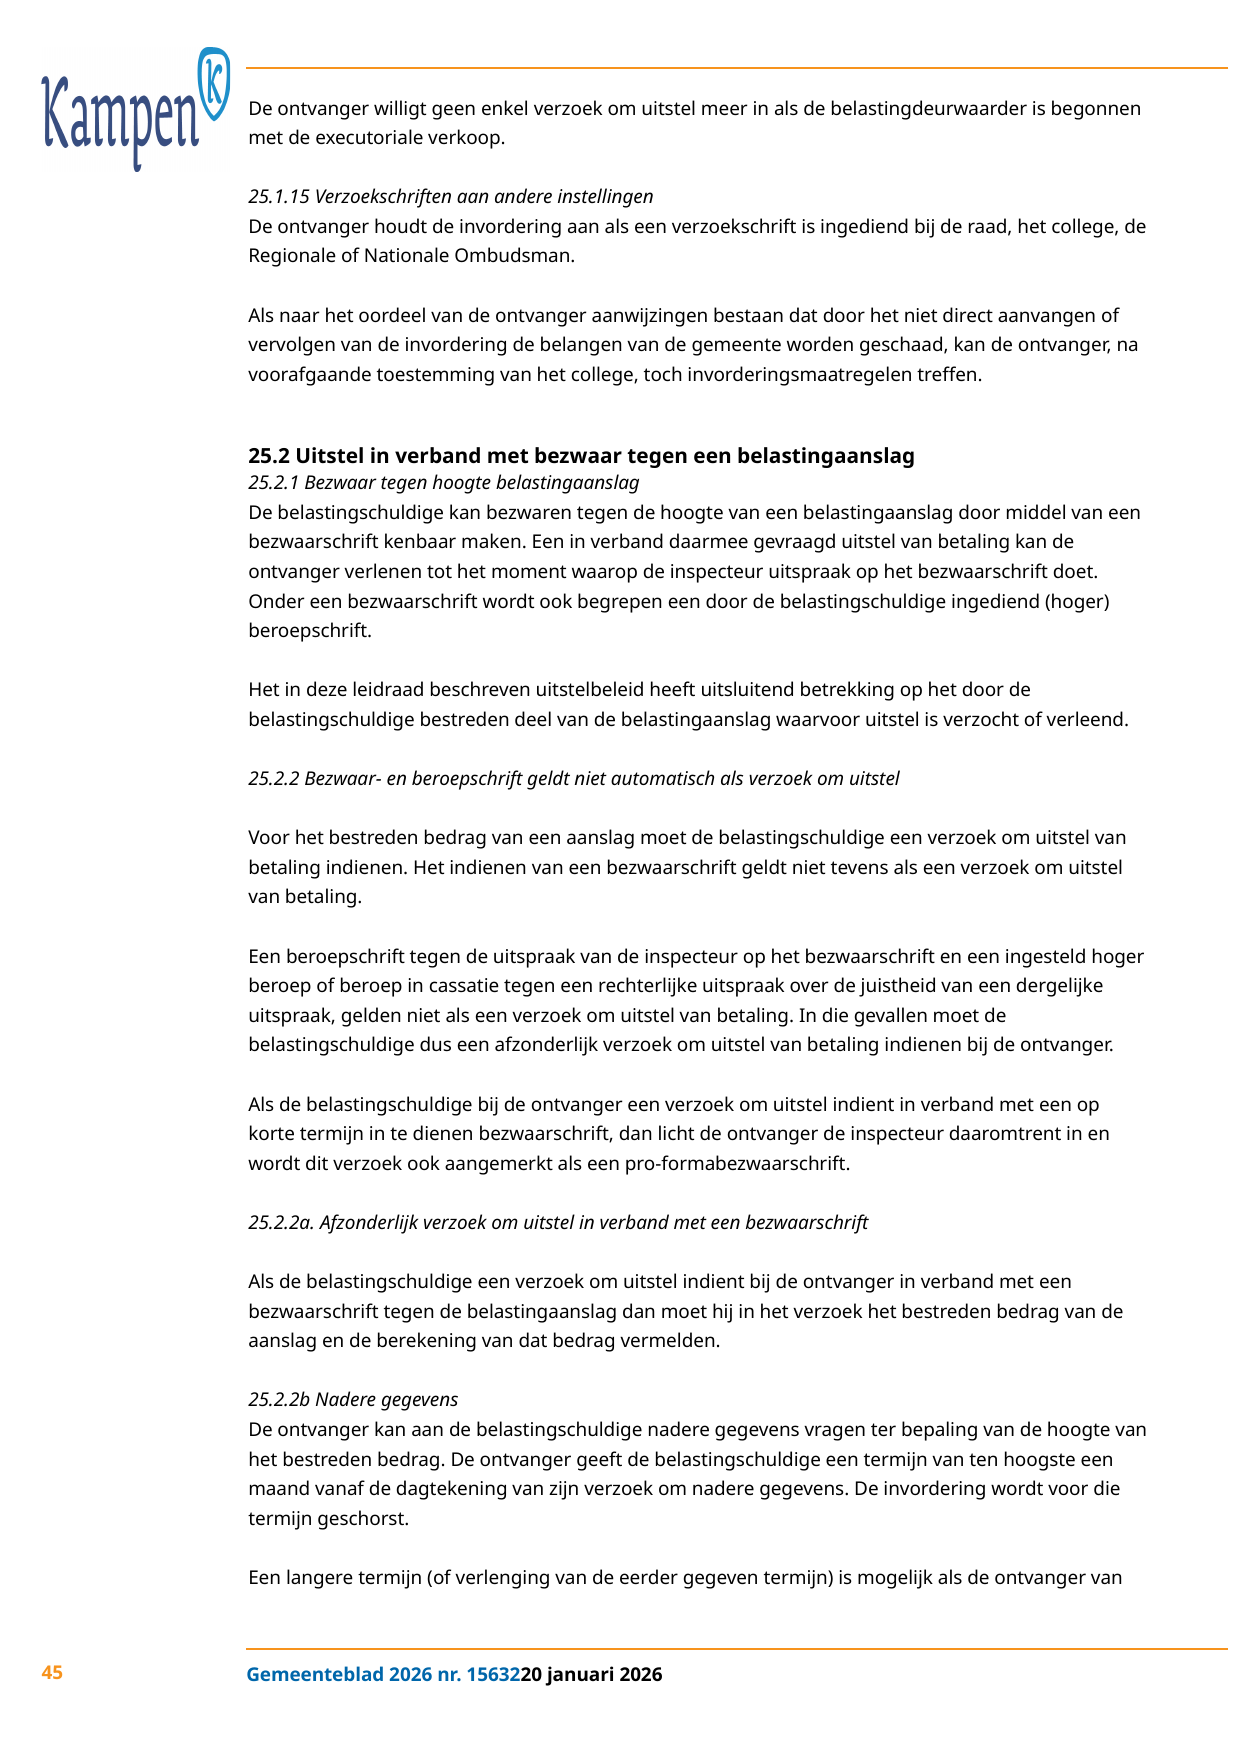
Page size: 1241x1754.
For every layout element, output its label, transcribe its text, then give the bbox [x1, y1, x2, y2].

text De belastingschuldige kan bezwaren tegen de hoogte van een belastingaanslag door middel van een bezwaarschrift kenbaar maken. Een in verband daarmee gevraagd uitstel van betaling kan de ontvanger verlenen tot het moment waarop de inspecteur uitspraak op het bezwaarschrift doet. [248, 499, 1152, 584]
text Het in deze leidraad beschreven uitstelbeleid heeft uitsluitend betrekking op het door de belastingschuldige bestreden deel van de belastingaanslag waarvoor uitstel is verzocht of verleend. [248, 677, 1152, 732]
text Voor het bestreden bedrag van een aanslag moet de belastingschuldige een verzoek om uitstel van betaling indienen. Het indienen van een bezwaarschrift geldt niet tevens als een verzoek om uitstel van betaling. [248, 824, 1152, 909]
text Als de belastingschuldige bij de ontvanger een verzoek om uitstel indient in verband met een op korte termijn in te dienen bezwaarschrift, dan licht de ontvanger de inspecteur daaromtrent in en wordt dit verzoek ook aangemerkt als een pro-formabezwaarschrift. [248, 1091, 1152, 1176]
text De ontvanger willigt geen enkel verzoek om uitstel meer in als de belastingdeurwaarder is begonnen met de executoriale verkoop. [248, 95, 1152, 150]
text 25.2.2b Nadere gegevens [248, 1387, 1152, 1412]
text 25.2.2a. Afzonderlijk verzoek om uitstel in verband met een bezwaarschrift [248, 1209, 1152, 1235]
text 25.2.1 Bezwaar tegen hoogte belastingaanslag [248, 469, 1152, 495]
text 25.2.2 Bezwaar- en beroepschrift geldt niet automatisch als verzoek om uitstel [248, 765, 1152, 791]
text 25.2 Uitstel in verband met bezwaar tegen een belastingaanslag [248, 441, 1152, 469]
text De ontvanger houdt de invordering aan als een verzoekschrift is ingediend bij de raad, het college, de Regionale of Nationale Ombudsman. [248, 213, 1152, 268]
text Als naar het oordeel van de ontvanger aanwijzingen bestaan dat door het niet direct aanvangen of vervolgen van de invordering de belangen van de gemeente worden geschaad, kan de ontvanger, na voorafgaande toestemming van het college, toch invorderingsmaatregelen treffen. [248, 302, 1152, 387]
text Als de belastingschuldige een verzoek om uitstel indient bij de ontvanger in verband met een bezwaarschrift tegen de belastingaanslag dan moet hij in het verzoek het bestreden bedrag van de aanslag en de berekening van dat bedrag vermelden. [248, 1268, 1152, 1353]
text Onder een bezwaarschrift wordt ook begrepen een door de belastingschuldige ingediend (hoger) beroepschrift. [248, 588, 1152, 643]
text 25.1.15 Verzoekschriften aan andere instellingen [248, 183, 1152, 209]
picture [41, 47, 231, 172]
text Een langere termijn (of verlenging van de eerder gegeven termijn) is mogelijk als de ontvanger van [248, 1564, 1152, 1590]
text Een beroepschrift tegen de uitspraak van de inspecteur op het bezwaarschrift en een ingesteld hoger beroep of beroep in cassatie tegen een rechterlijke uitspraak over de juistheid van een dergelijke uitspraak, gelden niet als een verzoek om uitstel van betaling. In die gevallen moet de belastingschuldige dus een afzonderlijk verzoek om uitstel van betaling indienen bij de ontvanger. [248, 943, 1152, 1057]
text De ontvanger kan aan de belastingschuldige nadere gegevens vragen ter bepaling van de hoogte van het bestreden bedrag. De ontvanger geeft de belastingschuldige een termijn van ten hoogste een maand vanaf de dagtekening van zijn verzoek om nadere gegevens. De invordering wordt voor die termijn geschorst. [248, 1416, 1152, 1531]
